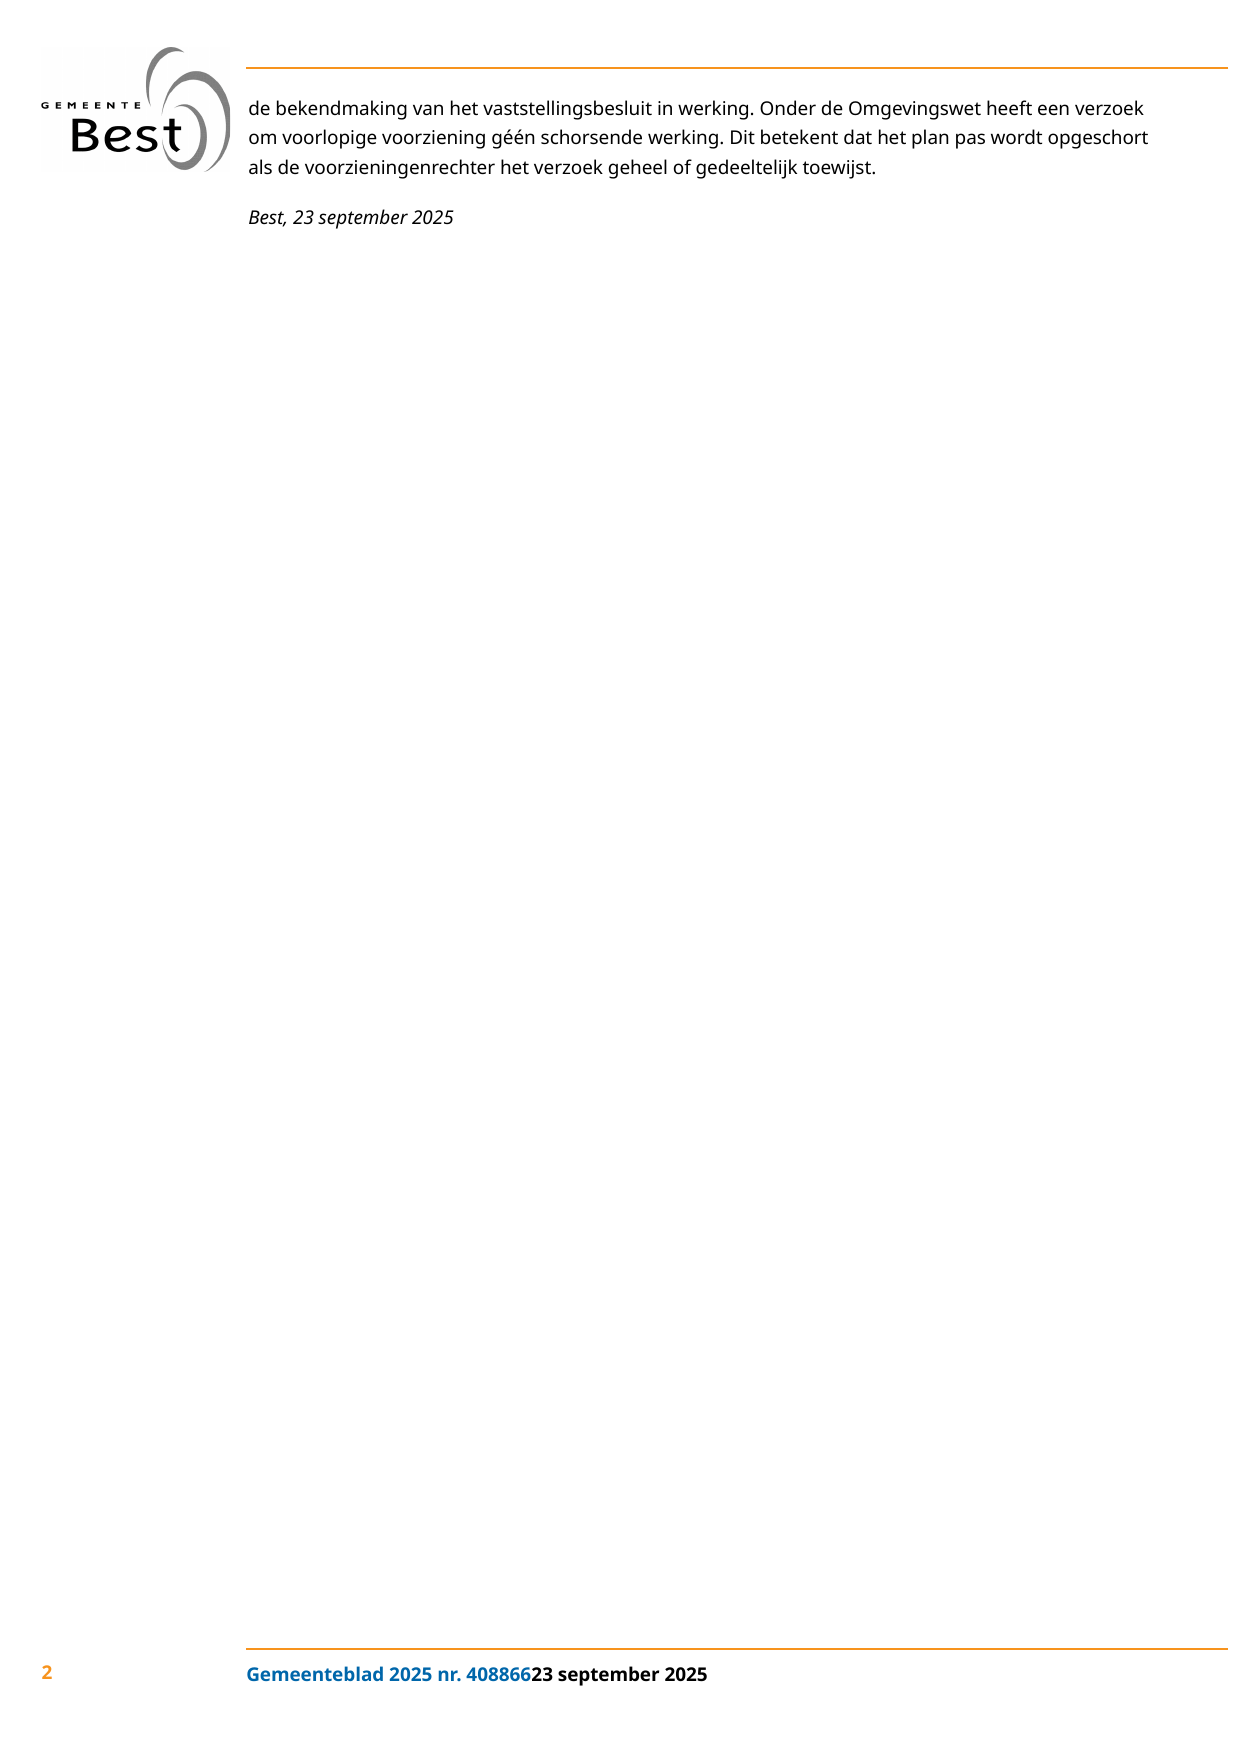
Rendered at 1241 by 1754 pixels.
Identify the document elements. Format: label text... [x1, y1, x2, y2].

text de bekendmaking van het vaststellingsbesluit in werking. Onder de Omgevingswet heeft een verzoek om voorlopige voorziening géén schorsende werking. Dit betekent dat het plan pas wordt opgeschort als de voorzieningenrechter het verzoek geheel of gedeeltelijk toewijst. [248, 95, 1152, 180]
picture [41, 47, 231, 172]
text Best, 23 september 2025 [248, 204, 1152, 230]
